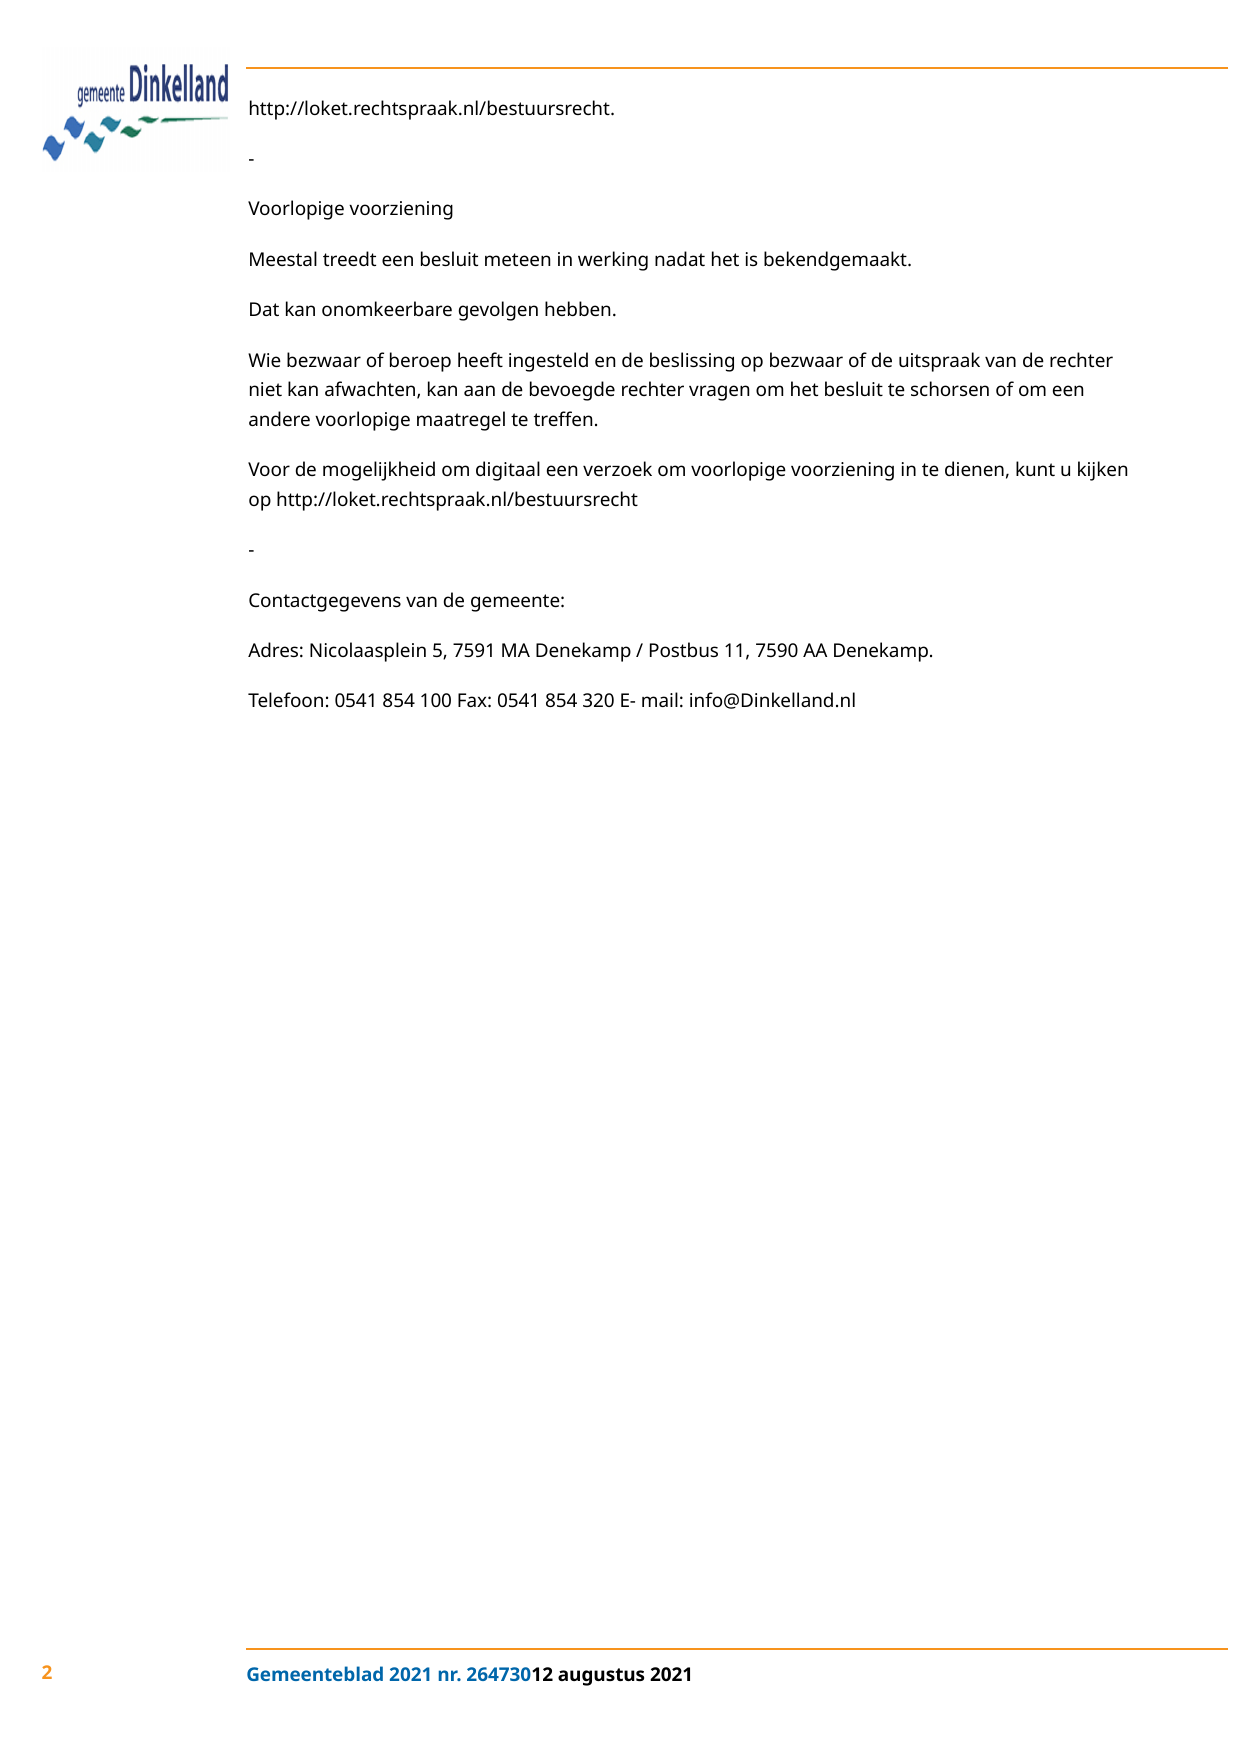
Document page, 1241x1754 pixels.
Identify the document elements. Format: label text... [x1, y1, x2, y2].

text Dat kan onomkeerbare gevolgen hebben. [248, 296, 1152, 322]
text Meestal treedt een besluit meteen in werking nadat het is bekendgemaakt. [248, 246, 1152, 272]
text Adres: Nicolaasplein 5, 7591 MA Denekamp / Postbus 11, 7590 AA Denekamp. [248, 637, 1152, 663]
text http://loket.rechtspraak.nl/bestuursrecht. [248, 95, 1152, 121]
text - [248, 145, 1152, 171]
picture [41, 47, 231, 172]
text - [248, 536, 1152, 562]
text Wie bezwaar of beroep heeft ingesteld en de beslissing op bezwaar of de uitspraak van de rechter niet kan afwachten, kan aan de bevoegde rechter vragen om het besluit te schorsen of om een andere voorlopige maatregel te treffen. [248, 347, 1152, 432]
text Voorlopige voorziening [248, 196, 1152, 221]
text Contactgegevens van de gemeente: [248, 587, 1152, 613]
text Voor de mogelijkheid om digitaal een verzoek om voorlopige voorziening in te dienen, kunt u kijken op http://loket.rechtspraak.nl/bestuursrecht [248, 456, 1152, 512]
text Telefoon: 0541 854 100 Fax: 0541 854 320 E- mail: info@Dinkelland.nl [248, 688, 1152, 713]
